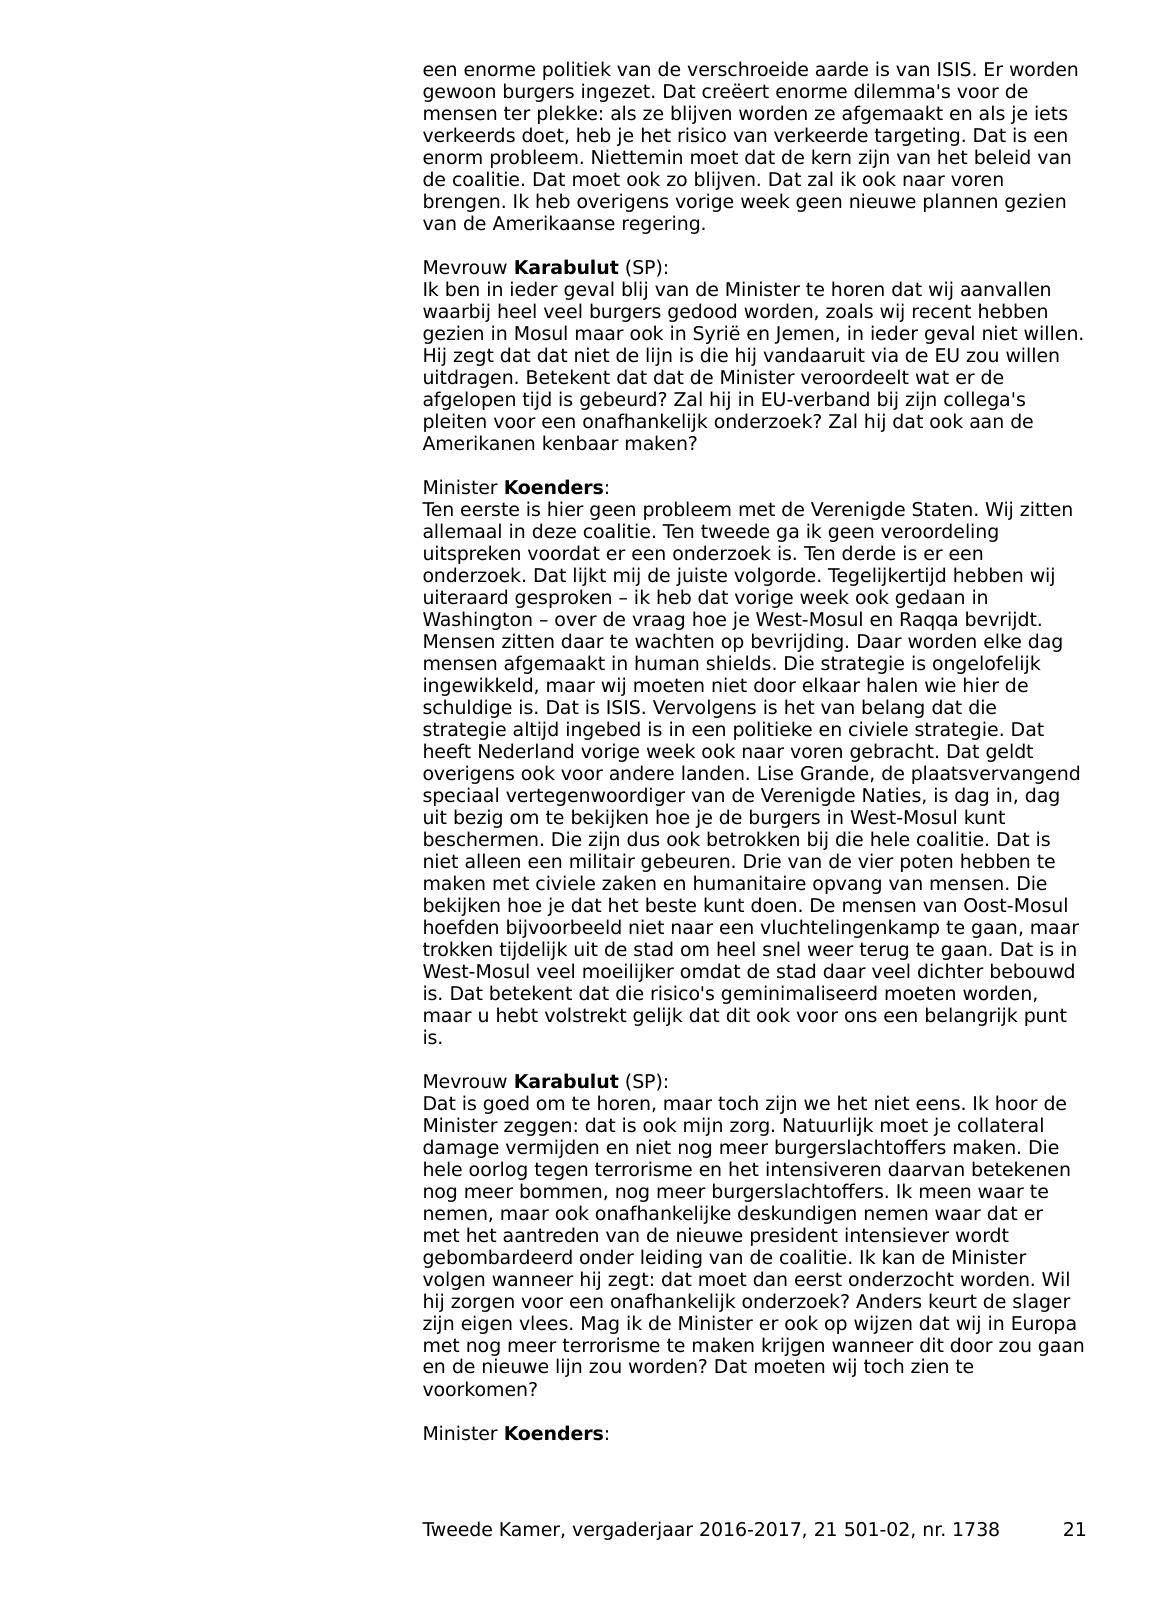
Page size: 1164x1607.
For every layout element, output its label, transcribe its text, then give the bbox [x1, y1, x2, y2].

text Minister Koenders: [422, 1423, 1087, 1444]
text een enorme politiek van de verschroeide aarde is van ISIS. Er worden gewoon burgers ingezet. Dat creëert enorme dilemma's voor de mensen ter plekke: als ze blijven worden ze afgemaakt en als je iets verkeerds doet, heb je het risico van verkeerde targeting. Dat is een enorm probleem. Niettemin moet dat de kern zijn van het beleid van de coalitie. Dat moet ook zo blijven. Dat zal ik ook naar voren brengen. Ik heb overigens vorige week geen nieuwe plannen gezien van de Amerikaanse regering. [422, 59, 1087, 235]
text Mevrouw Karabulut (SP): [422, 1071, 1087, 1093]
text Ik ben in ieder geval blij van de Minister te horen dat wij aanvallen waarbij heel veel burgers gedood worden, zoals wij recent hebben gezien in Mosul maar ook in Syrië en Jemen, in ieder geval niet willen. Hij zegt dat dat niet de lijn is die hij vandaaruit via de EU zou willen uitdragen. Betekent dat dat de Minister veroordeelt wat er de afgelopen tijd is gebeurd? Zal hij in EU-verband bij zijn collega's pleiten voor een onafhankelijk onderzoek? Zal hij dat ook aan de Amerikanen kenbaar maken? [422, 279, 1087, 455]
text Mevrouw Karabulut (SP): [422, 257, 1087, 279]
text Minister Koenders: [422, 477, 1087, 499]
text Dat is goed om te horen, maar toch zijn we het niet eens. Ik hoor de Minister zeggen: dat is ook mijn zorg. Natuurlijk moet je collateral damage vermijden en niet nog meer burgerslachtoffers maken. Die hele oorlog tegen terrorisme en het intensiveren daarvan betekenen nog meer bommen, nog meer burgerslachtoffers. Ik meen waar te nemen, maar ook onafhankelijke deskundigen nemen waar dat er met het aantreden van de nieuwe president intensiever wordt gebombardeerd onder leiding van de coalitie. Ik kan de Minister volgen wanneer hij zegt: dat moet dan eerst onderzocht worden. Wil hij zorgen voor een onafhankelijk onderzoek? Anders keurt de slager zijn eigen vlees. Mag ik de Minister er ook op wijzen dat wij in Europa met nog meer terrorisme te maken krijgen wanneer dit door zou gaan en de nieuwe lijn zou worden? Dat moeten wij toch zien te voorkomen? [422, 1093, 1087, 1400]
text Ten eerste is hier geen probleem met de Verenigde Staten. Wij zitten allemaal in deze coalitie. Ten tweede ga ik geen veroordeling uitspreken voordat er een onderzoek is. Ten derde is er een onderzoek. Dat lijkt mij de juiste volgorde. Tegelijkertijd hebben wij uiteraard gesproken – ik heb dat vorige week ook gedaan in Washington – over de vraag hoe je West-Mosul en Raqqa bevrijdt. Mensen zitten daar te wachten op bevrijding. Daar worden elke dag mensen afgemaakt in human shields. Die strategie is ongelofelijk ingewikkeld, maar wij moeten niet door elkaar halen wie hier de schuldige is. Dat is ISIS. Vervolgens is het van belang dat die strategie altijd ingebed is in een politieke en civiele strategie. Dat heeft Nederland vorige week ook naar voren gebracht. Dat geldt overigens ook voor andere landen. Lise Grande, de plaatsvervangend speciaal vertegenwoordiger van de Verenigde Naties, is dag in, dag uit bezig om te bekijken hoe je de burgers in West-Mosul kunt beschermen. Die zijn dus ook betrokken bij die hele coalitie. Dat is niet alleen een militair gebeuren. Drie van de vier poten hebben te maken met civiele zaken en humanitaire opvang van mensen. Die bekijken hoe je dat het beste kunt doen. De mensen van Oost-Mosul hoefden bijvoorbeeld niet naar een vluchtelingenkamp te gaan, maar trokken tijdelijk uit de stad om heel snel weer terug te gaan. Dat is in West-Mosul veel moeilijker omdat de stad daar veel dichter bebouwd is. Dat betekent dat die risico's geminimaliseerd moeten worden, maar u hebt volstrekt gelijk dat dit ook voor ons een belangrijk punt is. [422, 499, 1087, 1048]
